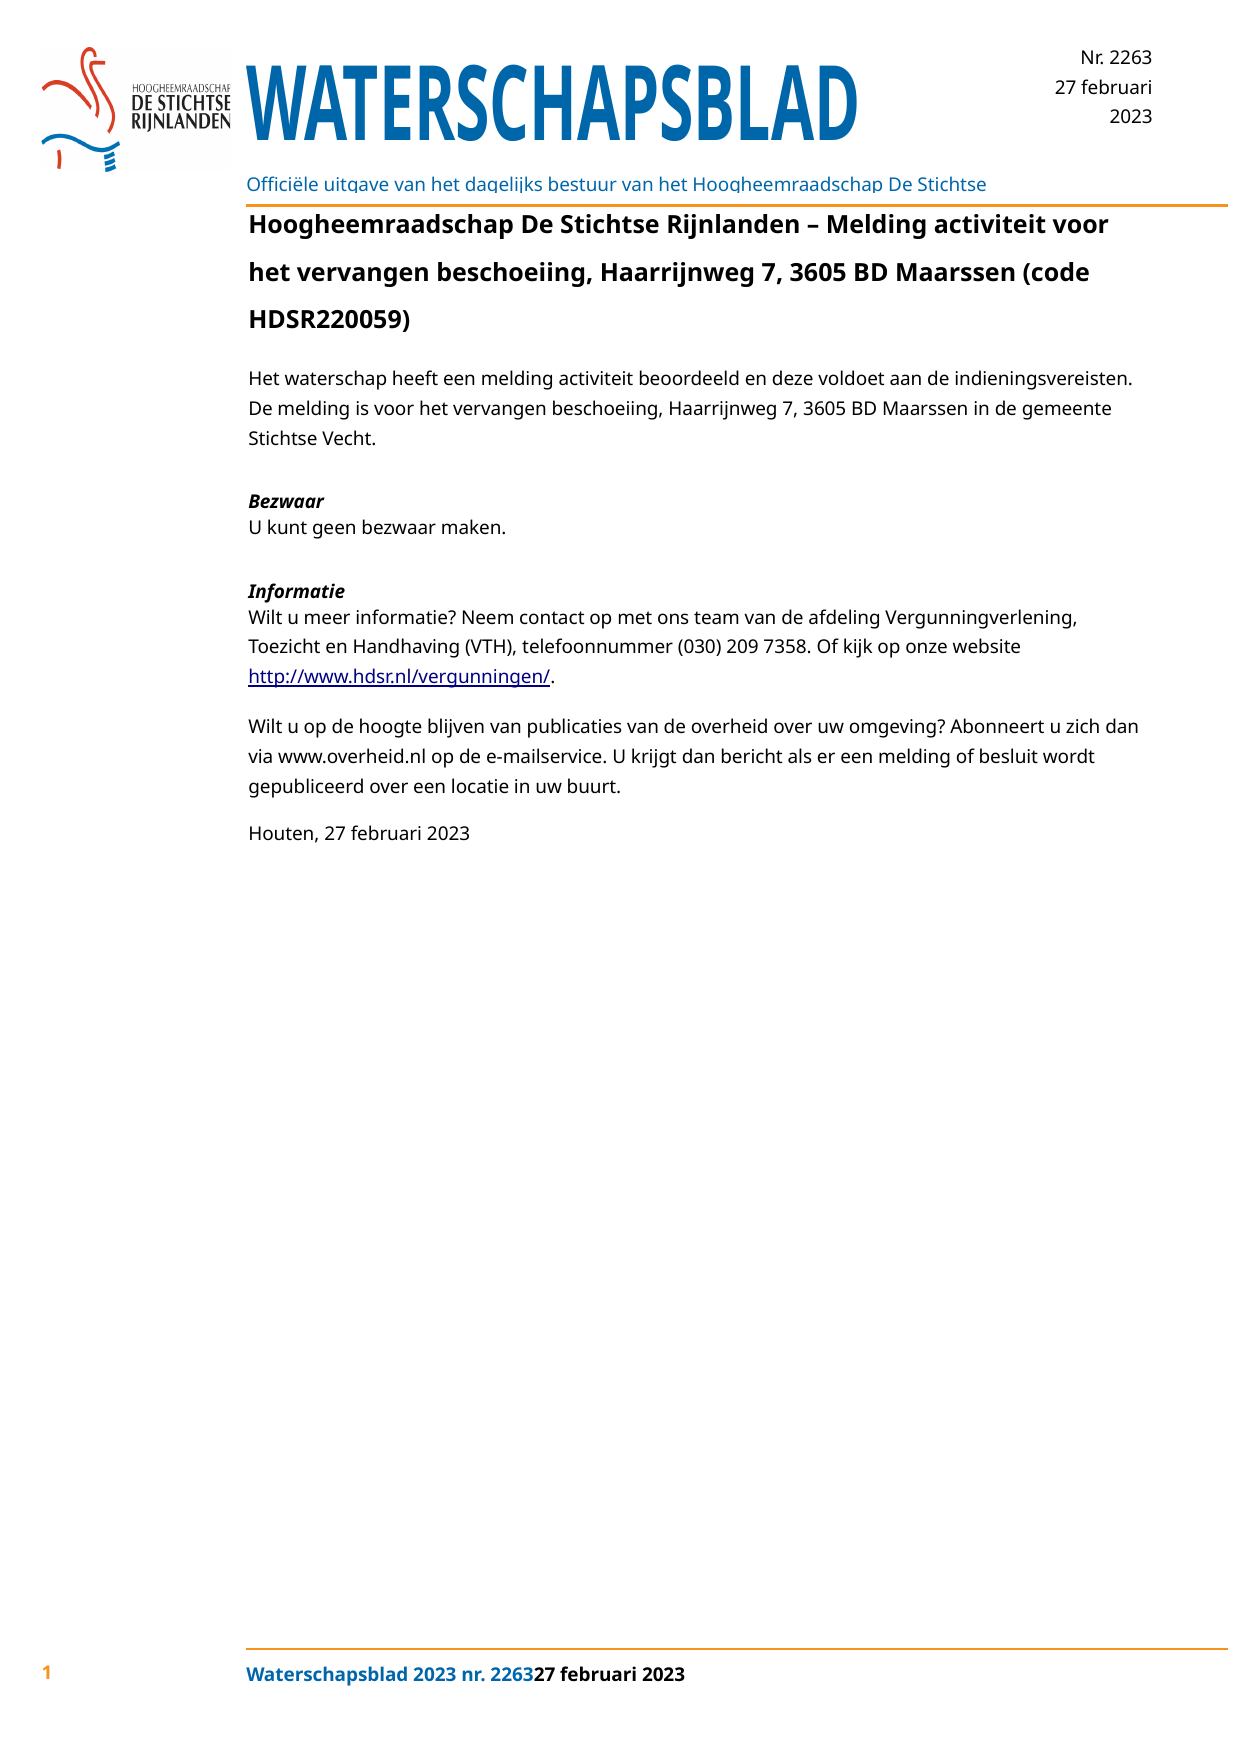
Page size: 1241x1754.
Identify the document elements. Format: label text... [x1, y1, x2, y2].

text Houten, 27 februari 2023 [248, 821, 1152, 846]
text Bezwaar [248, 489, 1152, 514]
text Hoogheemraadschap De Stichtse Rijnlanden – Melding activiteit voor het vervangen beschoeiing, Haarrijnweg 7, 3605 BD Maarssen (code HDSR220059) [248, 207, 1152, 336]
text Wilt u op de hoogte blijven van publicaties van de overheid over uw omgeving? Abonneert u zich dan via www.overheid.nl op de e-mailservice. U krijgt dan bericht als er een melding of besluit wordt gepubliceerd over een locatie in uw buurt. [248, 714, 1152, 798]
text Het waterschap heeft een melding activiteit beoordeeld en deze voldoet aan de indieningsvereisten. De melding is voor het vervangen beschoeiing, Haarrijnweg 7, 3605 BD Maarssen in de gemeente Stichtse Vecht. [248, 366, 1152, 450]
text Wilt u meer informatie? Neem contact op met ons team van de afdeling Vergunningverlening, Toezicht en Handhaving (VTH), telefoonnummer (030) 209 7358. Of kijk op onze website http://www.hdsr.nl/vergunningen/. [248, 604, 1152, 689]
text Informatie [248, 578, 1152, 604]
picture [41, 47, 231, 172]
text U kunt geen bezwaar maken. [248, 514, 1152, 540]
